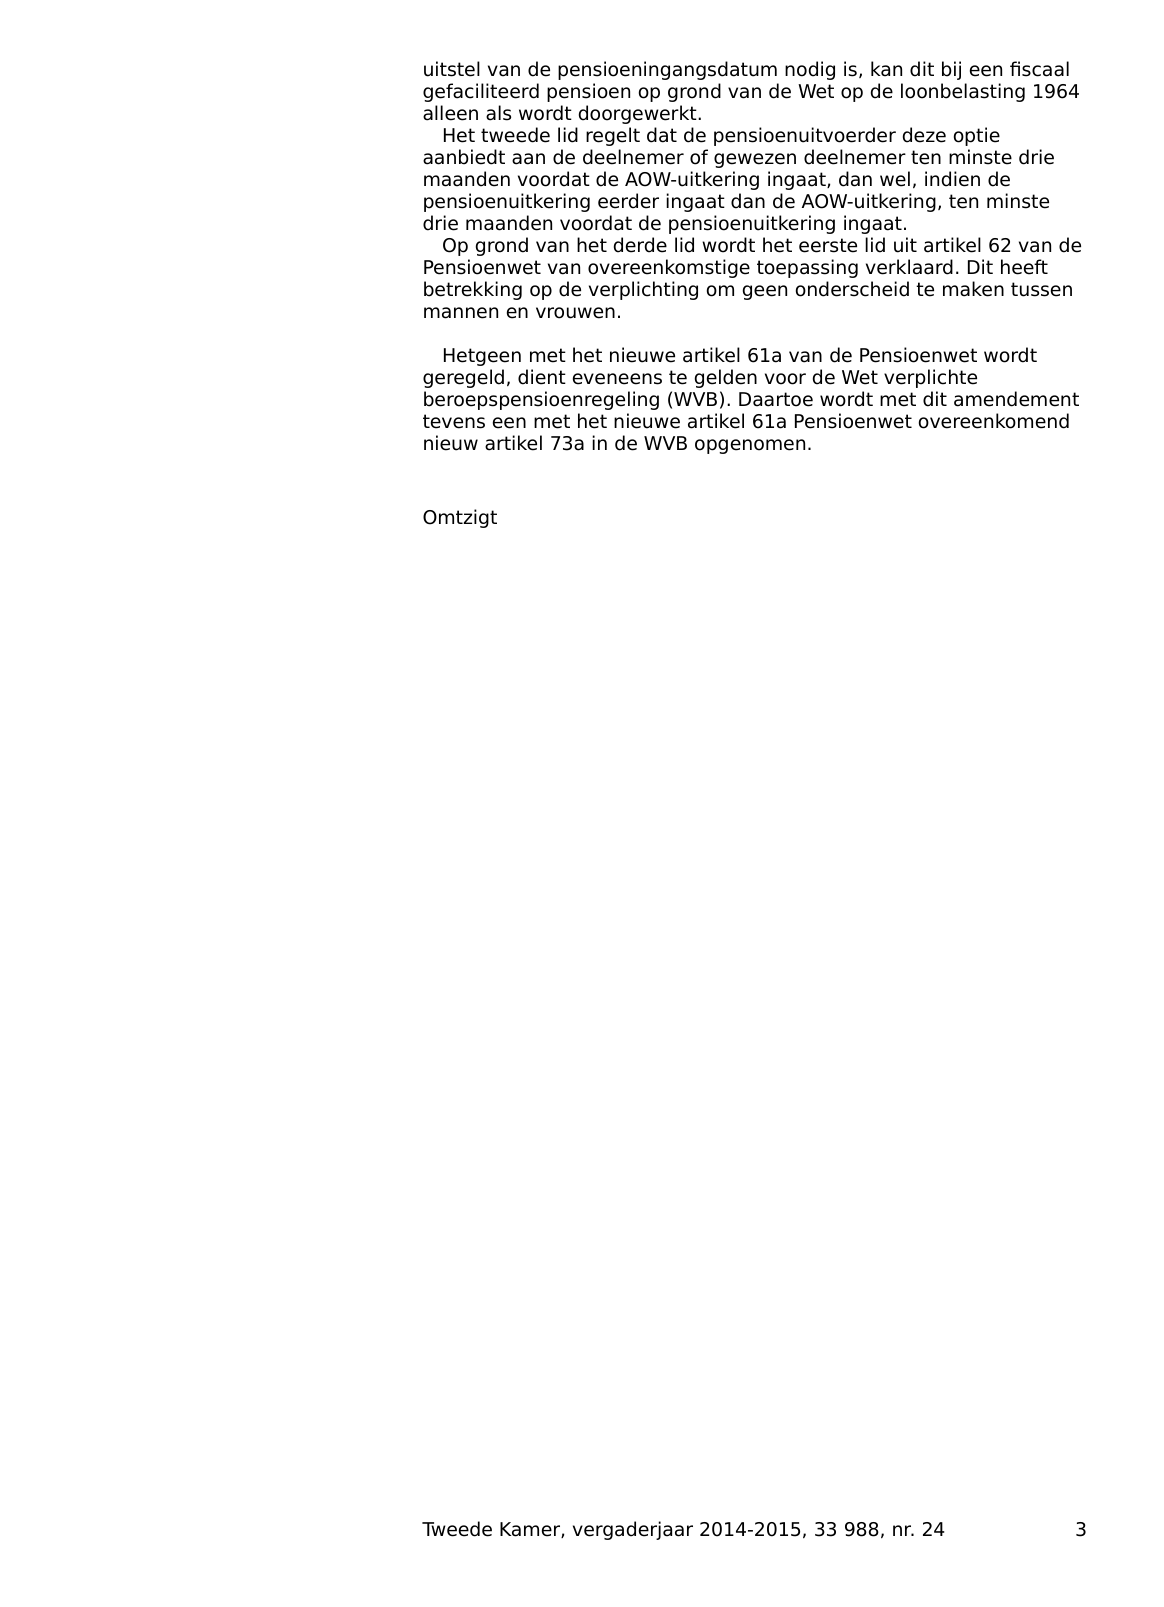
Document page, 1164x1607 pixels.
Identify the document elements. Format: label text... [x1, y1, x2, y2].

text Hetgeen met het nieuwe artikel 61a van de Pensioenwet wordt geregeld, dient eveneens te gelden voor de Wet verplichte beroepspensioenregeling (WVB). Daartoe wordt met dit amendement tevens een met het nieuwe artikel 61a Pensioenwet overeenkomend nieuw artikel 73a in de WVB opgenomen. [422, 345, 1087, 455]
text Op grond van het derde lid wordt het eerste lid uit artikel 62 van de Pensioenwet van overeenkomstige toepassing verklaard. Dit heeft betrekking op de verplichting om geen onderscheid te maken tussen mannen en vrouwen. [422, 235, 1087, 323]
text uitstel van de pensioeningangsdatum nodig is, kan dit bij een fiscaal gefaciliteerd pensioen op grond van de Wet op de loonbelasting 1964 alleen als wordt doorgewerkt. [422, 59, 1087, 125]
text Het tweede lid regelt dat de pensioenuitvoerder deze optie aanbiedt aan de deelnemer of gewezen deelnemer ten minste drie maanden voordat de AOW-uitkering ingaat, dan wel, indien de pensioenuitkering eerder ingaat dan de AOW-uitkering, ten minste drie maanden voordat de pensioenuitkering ingaat. [422, 125, 1087, 235]
text Omtzigt [422, 485, 1087, 529]
